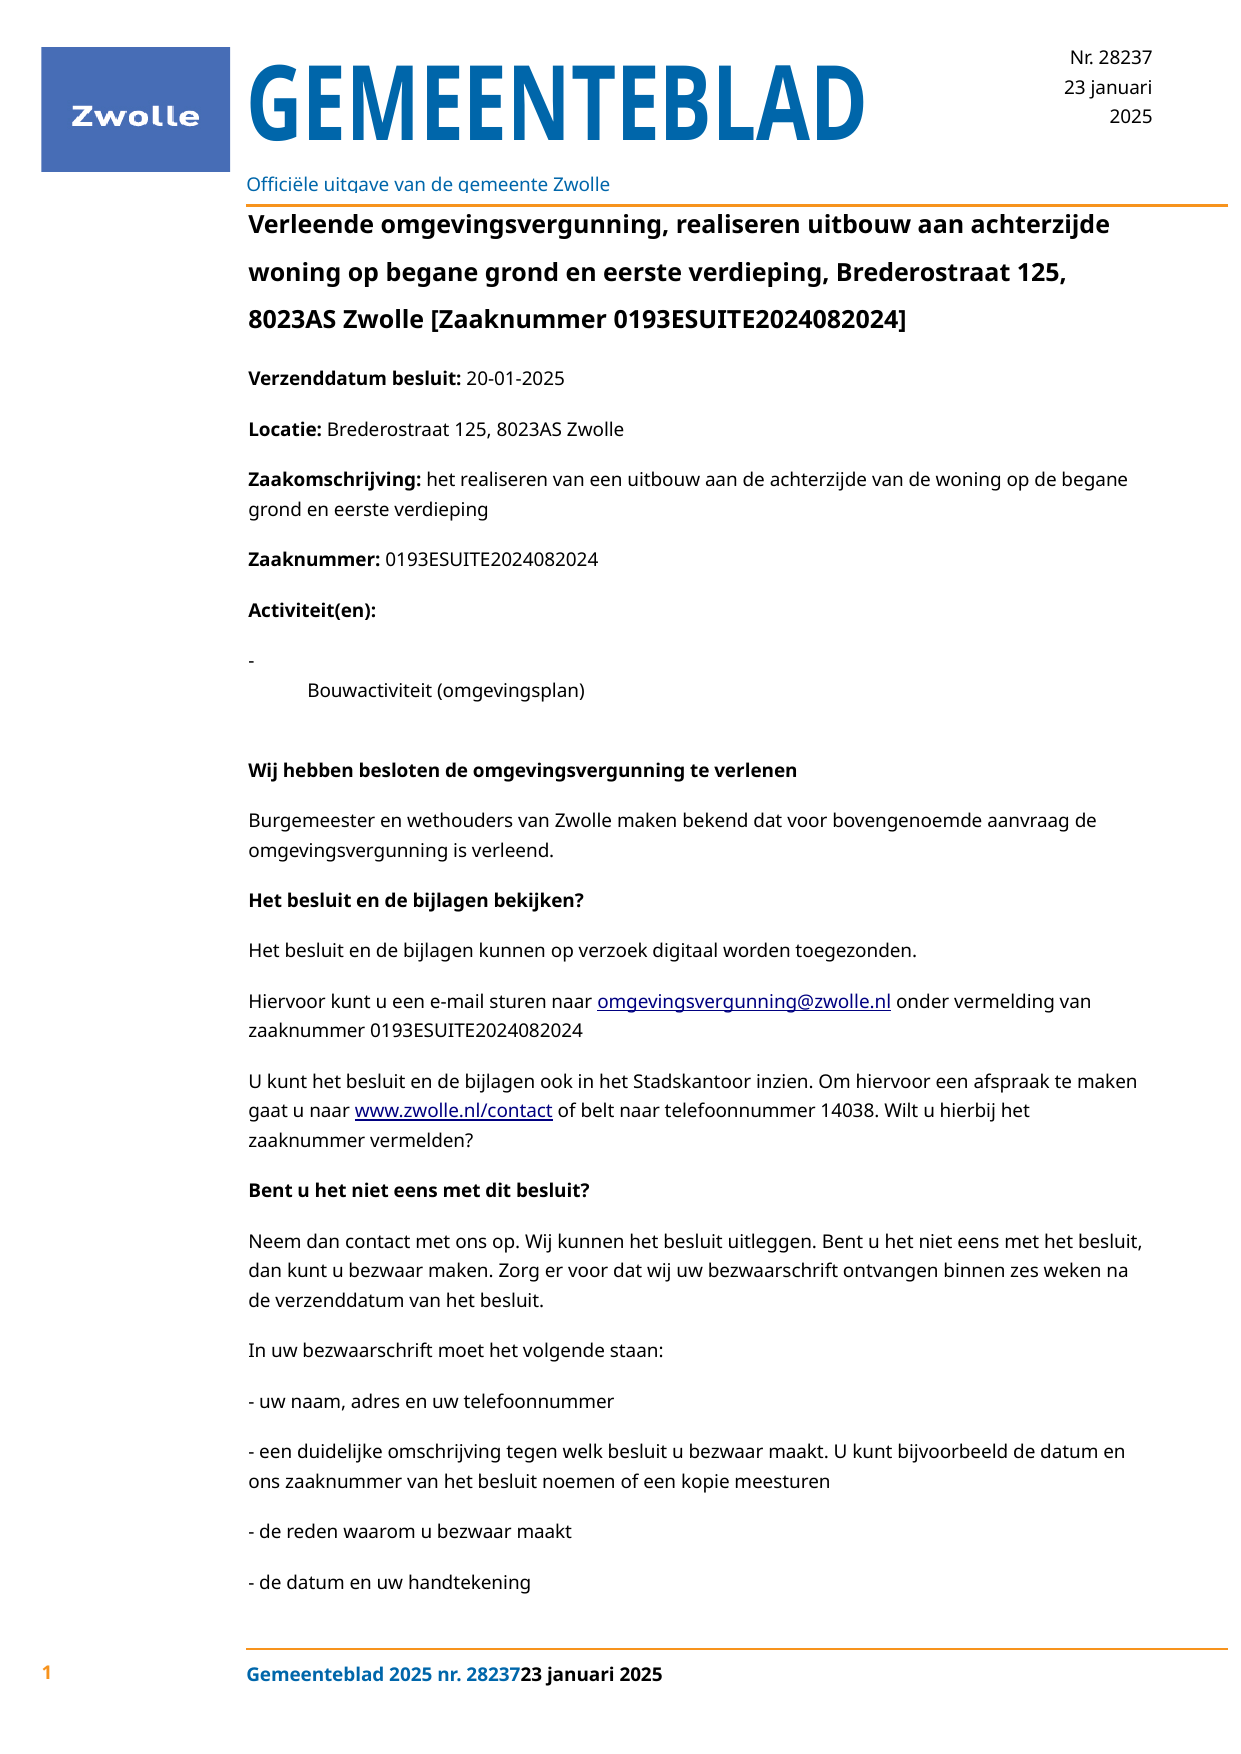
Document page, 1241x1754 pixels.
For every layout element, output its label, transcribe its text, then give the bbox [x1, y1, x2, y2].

picture [41, 47, 231, 172]
text Neem dan contact met ons op. Wij kunnen het besluit uitleggen. Bent u het niet eens met het besluit, dan kunt u bezwaar maken. Zorg er voor dat wij uw bezwaarschrift ontvangen binnen zes weken na de verzenddatum van het besluit. [248, 1228, 1152, 1313]
text Verzenddatum besluit: 20-01-2025 [248, 366, 1152, 391]
text Zaakomschrijving: het realiseren van een uitbouw aan de achterzijde van de woning op de begane grond en eerste verdieping [248, 466, 1152, 522]
text - uw naam, adres en uw telefoonnummer [248, 1388, 1152, 1414]
text Het besluit en de bijlagen kunnen op verzoek digitaal worden toegezonden. [248, 938, 1152, 963]
text - de datum en uw handtekening [248, 1569, 1152, 1594]
text Wij hebben besloten de omgevingsvergunning te verlenen [248, 757, 1152, 782]
text Burgemeester en wethouders van Zwolle maken bekend dat voor bovengenoemde aanvraag de omgevingsvergunning is verleend. [248, 807, 1152, 862]
text - een duidelijke omschrijving tegen welk besluit u bezwaar maakt. U kunt bijvoorbeeld de datum en ons zaaknummer van het besluit noemen of een kopie meesturen [248, 1438, 1152, 1494]
text Activiteit(en): [248, 597, 1152, 622]
text U kunt het besluit en de bijlagen ook in het Stadskantoor inzien. Om hiervoor een afspraak te maken gaat u naar www.zwolle.nl/contact of belt naar telefoonnummer 14038. Wilt u hierbij het zaaknummer vermelden? [248, 1068, 1152, 1153]
text Hiervoor kunt u een e-mail sturen naar omgevingsvergunning@zwolle.nl onder vermelding van zaaknummer 0193ESUITE2024082024 [248, 988, 1152, 1043]
text Zaaknummer: 0193ESUITE2024082024 [248, 546, 1152, 572]
list Bouwactiviteit (omgevingsplan) [248, 677, 1152, 702]
text Het besluit en de bijlagen bekijken? [248, 887, 1152, 913]
text In uw bezwaarschrift moet het volgende staan: [248, 1338, 1152, 1363]
text Locatie: Brederostraat 125, 8023AS Zwolle [248, 416, 1152, 442]
text Bent u het niet eens met dit besluit? [248, 1178, 1152, 1203]
text - de reden waarom u bezwaar maakt [248, 1518, 1152, 1544]
text Verleende omgevingsvergunning, realiseren uitbouw aan achterzijde woning op begane grond en eerste verdieping, Brederostraat 125, 8023AS Zwolle [Zaaknummer 0193ESUITE2024082024] [248, 207, 1152, 336]
